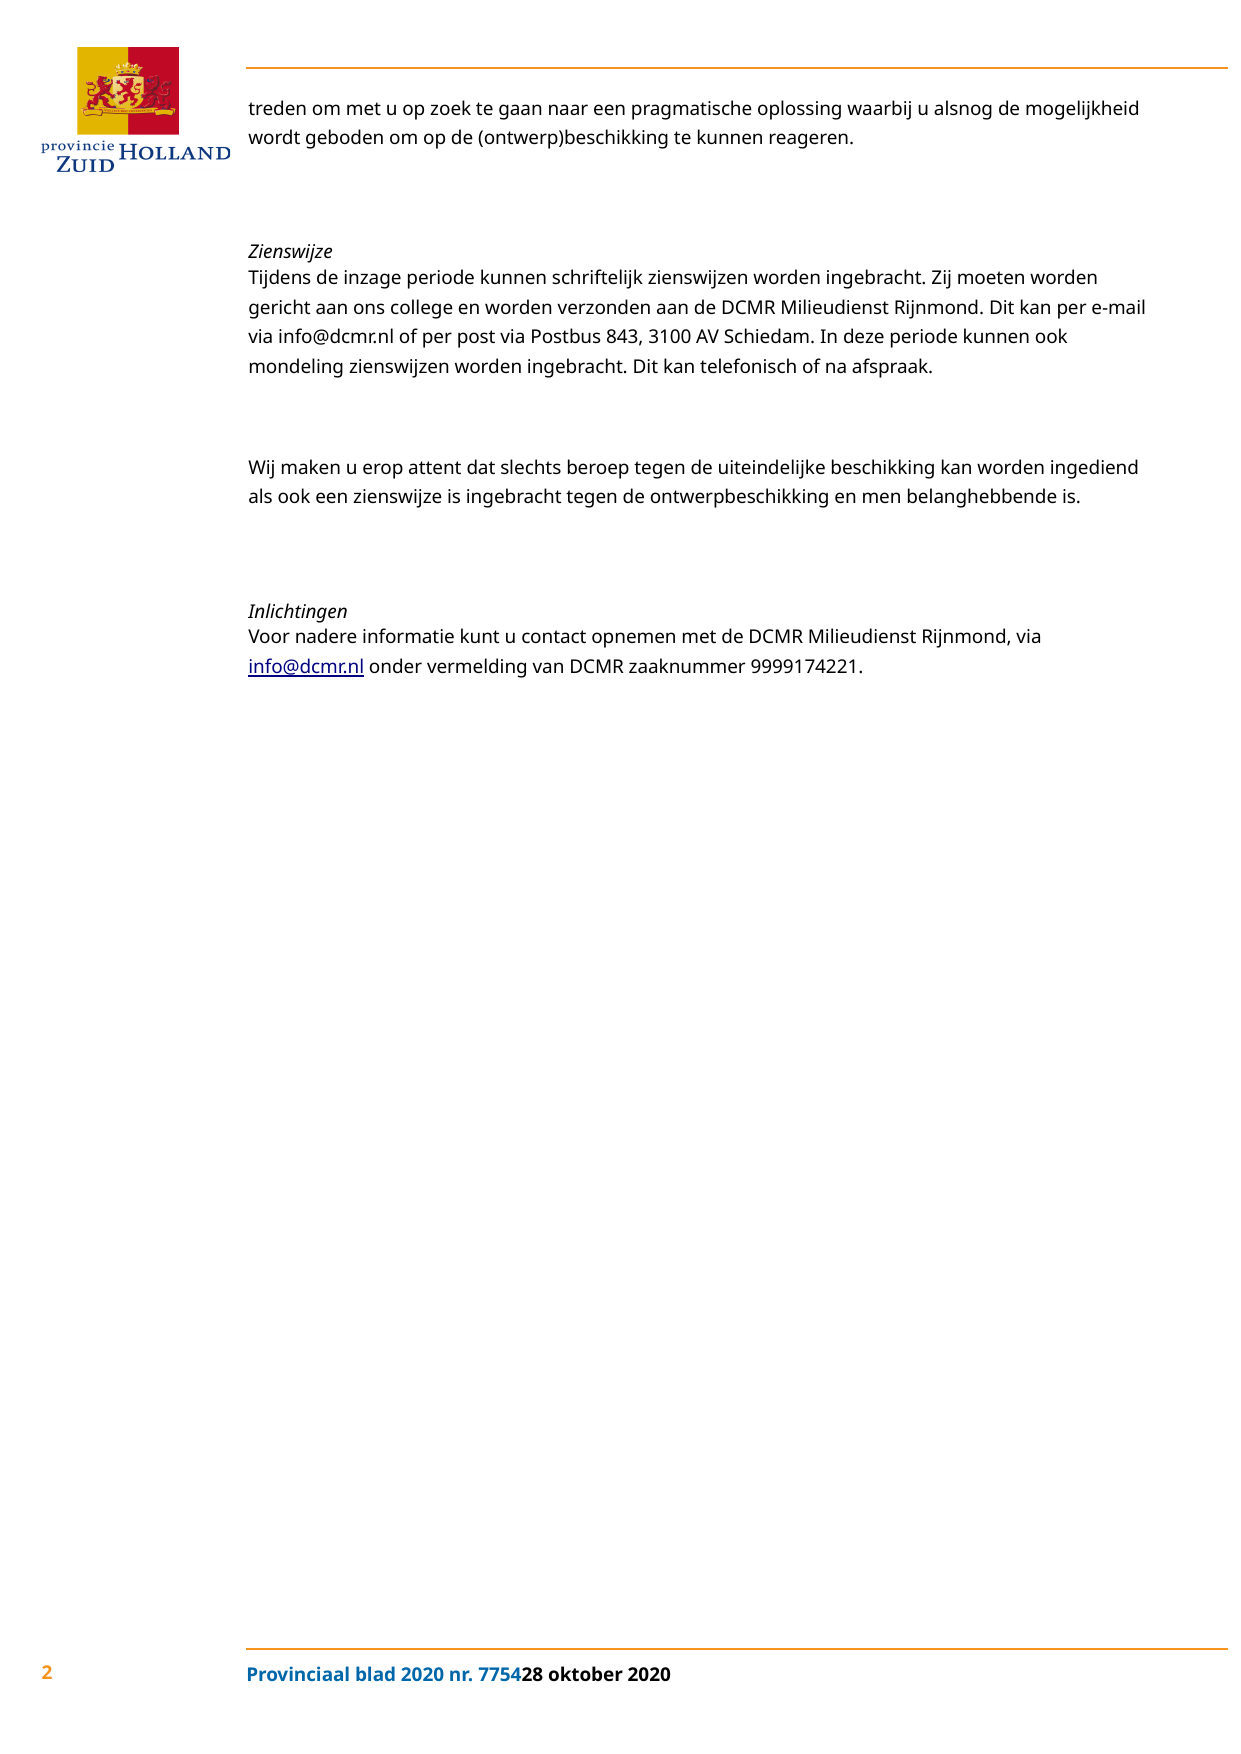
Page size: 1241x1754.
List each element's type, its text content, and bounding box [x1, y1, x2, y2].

picture [41, 47, 231, 172]
text treden om met u op zoek te gaan naar een pragmatische oplossing waarbij u alsnog de mogelijkheid wordt geboden om op de (ontwerp)beschikking te kunnen reageren. [248, 95, 1152, 150]
text Zienswijze [248, 239, 1152, 264]
text Inlichtingen [248, 598, 1152, 624]
text Wij maken u erop attent dat slechts beroep tegen de uiteindelijke beschikking kan worden ingediend als ook een zienswijze is ingebracht tegen de ontwerpbeschikking en men belanghebbende is. [248, 454, 1152, 509]
text Voor nadere informatie kunt u contact opnemen met de DCMR Milieudienst Rijnmond, via info@dcmr.nl onder vermelding van DCMR zaaknummer 9999174221. [248, 624, 1152, 679]
text Tijdens de inzage periode kunnen schriftelijk zienswijzen worden ingebracht. Zij moeten worden gericht aan ons college en worden verzonden aan de DCMR Milieudienst Rijnmond. Dit kan per e-mail via info@dcmr.nl of per post via Postbus 843, 3100 AV Schiedam. In deze periode kunnen ook mondeling zienswijzen worden ingebracht. Dit kan telefonisch of na afspraak. [248, 264, 1152, 379]
